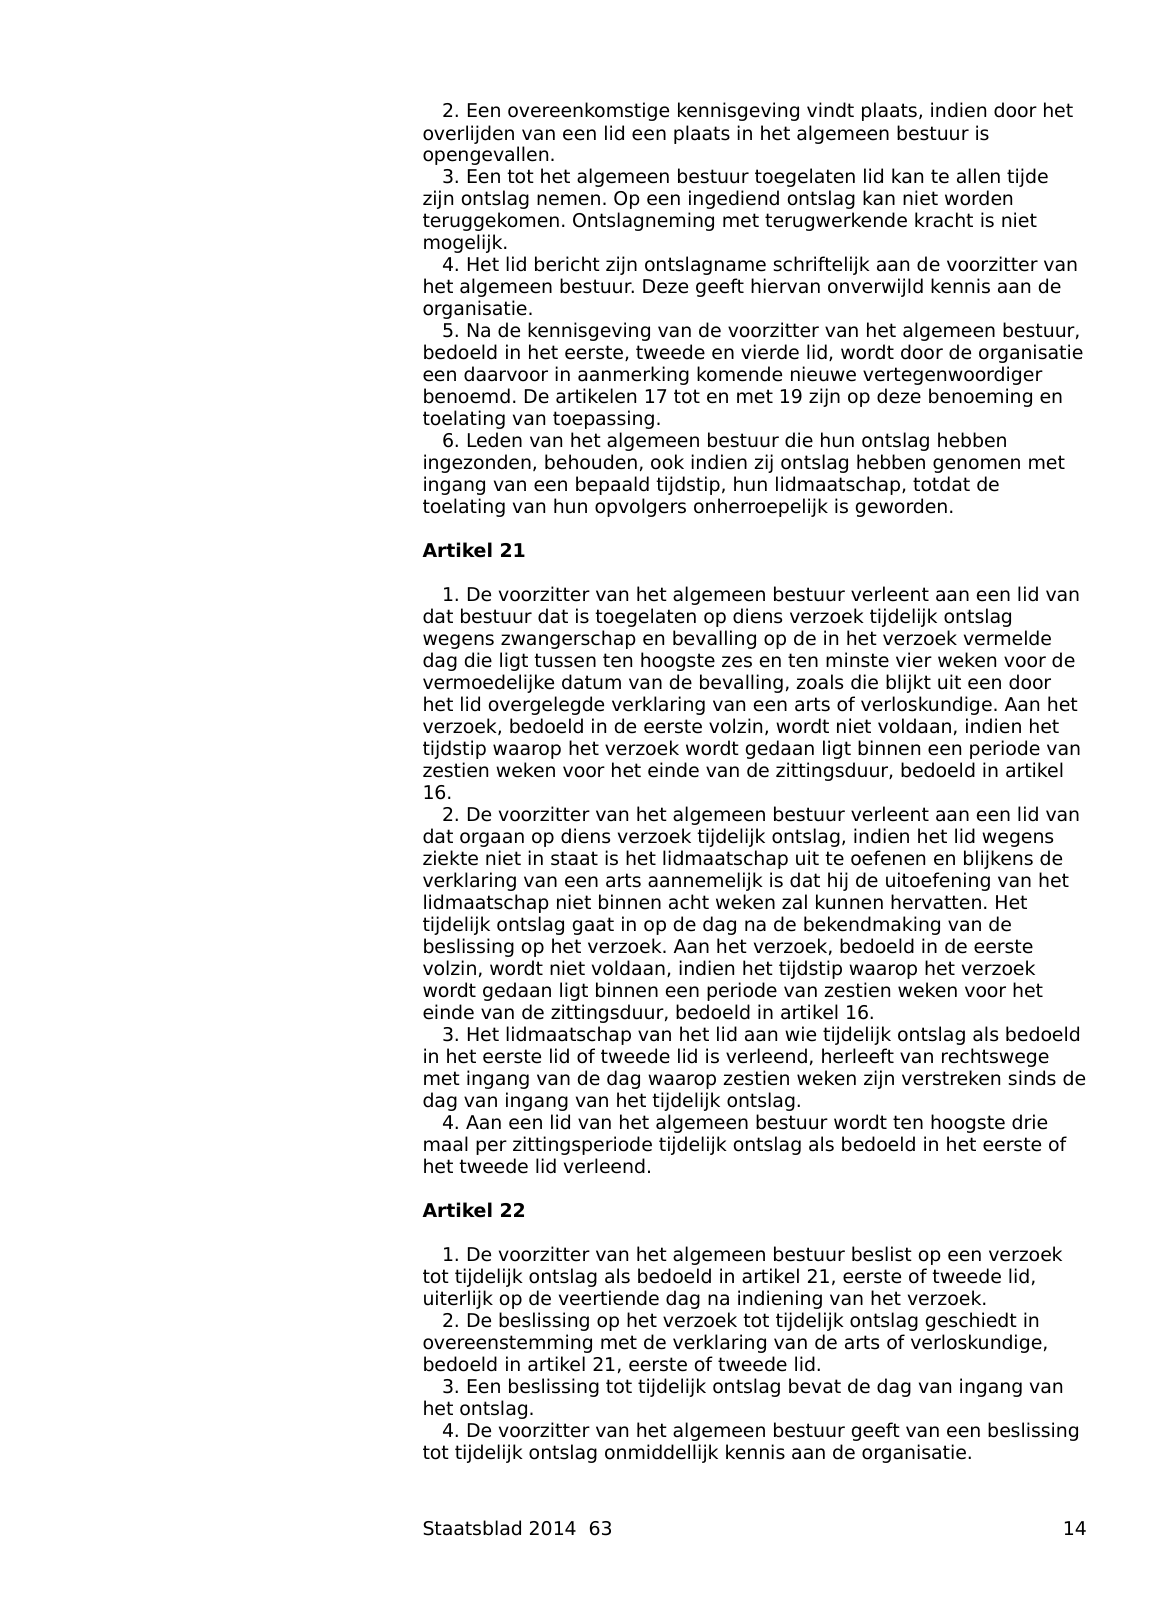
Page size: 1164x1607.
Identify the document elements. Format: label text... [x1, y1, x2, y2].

text 4. De voorzitter van het algemeen bestuur geeft van een beslissing tot tijdelijk ontslag onmiddellijk kennis aan de organisatie. [422, 1420, 1087, 1464]
text 2. De voorzitter van het algemeen bestuur verleent aan een lid van dat orgaan op diens verzoek tijdelijk ontslag, indien het lid wegens ziekte niet in staat is het lidmaatschap uit te oefenen en blijkens de verklaring van een arts aannemelijk is dat hij de uitoefening van het lidmaatschap niet binnen acht weken zal kunnen hervatten. Het tijdelijk ontslag gaat in op de dag na de bekendmaking van de beslissing op het verzoek. Aan het verzoek, bedoeld in de eerste volzin, wordt niet voldaan, indien het tijdstip waarop het verzoek wordt gedaan ligt binnen een periode van zestien weken voor het einde van de zittingsduur, bedoeld in artikel 16. [422, 804, 1087, 1024]
subtitle Artikel 21 [422, 540, 1087, 562]
text 3. Een beslissing tot tijdelijk ontslag bevat de dag van ingang van het ontslag. [422, 1376, 1087, 1420]
text 3. Een tot het algemeen bestuur toegelaten lid kan te allen tijde zijn ontslag nemen. Op een ingediend ontslag kan niet worden teruggekomen. Ontslagneming met terugwerkende kracht is niet mogelijk. [422, 166, 1087, 254]
text 5. Na de kennisgeving van de voorzitter van het algemeen bestuur, bedoeld in het eerste, tweede en vierde lid, wordt door de organisatie een daarvoor in aanmerking komende nieuwe vertegenwoordiger benoemd. De artikelen 17 tot en met 19 zijn op deze benoeming en toelating van toepassing. [422, 320, 1087, 430]
text 4. Aan een lid van het algemeen bestuur wordt ten hoogste drie maal per zittingsperiode tijdelijk ontslag als bedoeld in het eerste of het tweede lid verleend. [422, 1112, 1087, 1178]
text 2. Een overeenkomstige kennisgeving vindt plaats, indien door het overlijden van een lid een plaats in het algemeen bestuur is opengevallen. [422, 100, 1087, 166]
text 4. Het lid bericht zijn ontslagname schriftelijk aan de voorzitter van het algemeen bestuur. Deze geeft hiervan onverwijld kennis aan de organisatie. [422, 254, 1087, 320]
text 6. Leden van het algemeen bestuur die hun ontslag hebben ingezonden, behouden, ook indien zij ontslag hebben genomen met ingang van een bepaald tijdstip, hun lidmaatschap, totdat de toelating van hun opvolgers onherroepelijk is geworden. [422, 430, 1087, 518]
subtitle Artikel 22 [422, 1200, 1087, 1222]
text 2. De beslissing op het verzoek tot tijdelijk ontslag geschiedt in overeenstemming met de verklaring van de arts of verloskundige, bedoeld in artikel 21, eerste of tweede lid. [422, 1310, 1087, 1376]
text 1. De voorzitter van het algemeen bestuur verleent aan een lid van dat bestuur dat is toegelaten op diens verzoek tijdelijk ontslag wegens zwangerschap en bevalling op de in het verzoek vermelde dag die ligt tussen ten hoogste zes en ten minste vier weken voor de vermoedelijke datum van de bevalling, zoals die blijkt uit een door het lid overgelegde verklaring van een arts of verloskundige. Aan het verzoek, bedoeld in de eerste volzin, wordt niet voldaan, indien het tijdstip waarop het verzoek wordt gedaan ligt binnen een periode van zestien weken voor het einde van de zittingsduur, bedoeld in artikel 16. [422, 584, 1087, 804]
text 1. De voorzitter van het algemeen bestuur beslist op een verzoek tot tijdelijk ontslag als bedoeld in artikel 21, eerste of tweede lid, uiterlijk op de veertiende dag na indiening van het verzoek. [422, 1244, 1087, 1310]
text 3. Het lidmaatschap van het lid aan wie tijdelijk ontslag als bedoeld in het eerste lid of tweede lid is verleend, herleeft van rechtswege met ingang van de dag waarop zestien weken zijn verstreken sinds de dag van ingang van het tijdelijk ontslag. [422, 1024, 1087, 1112]
